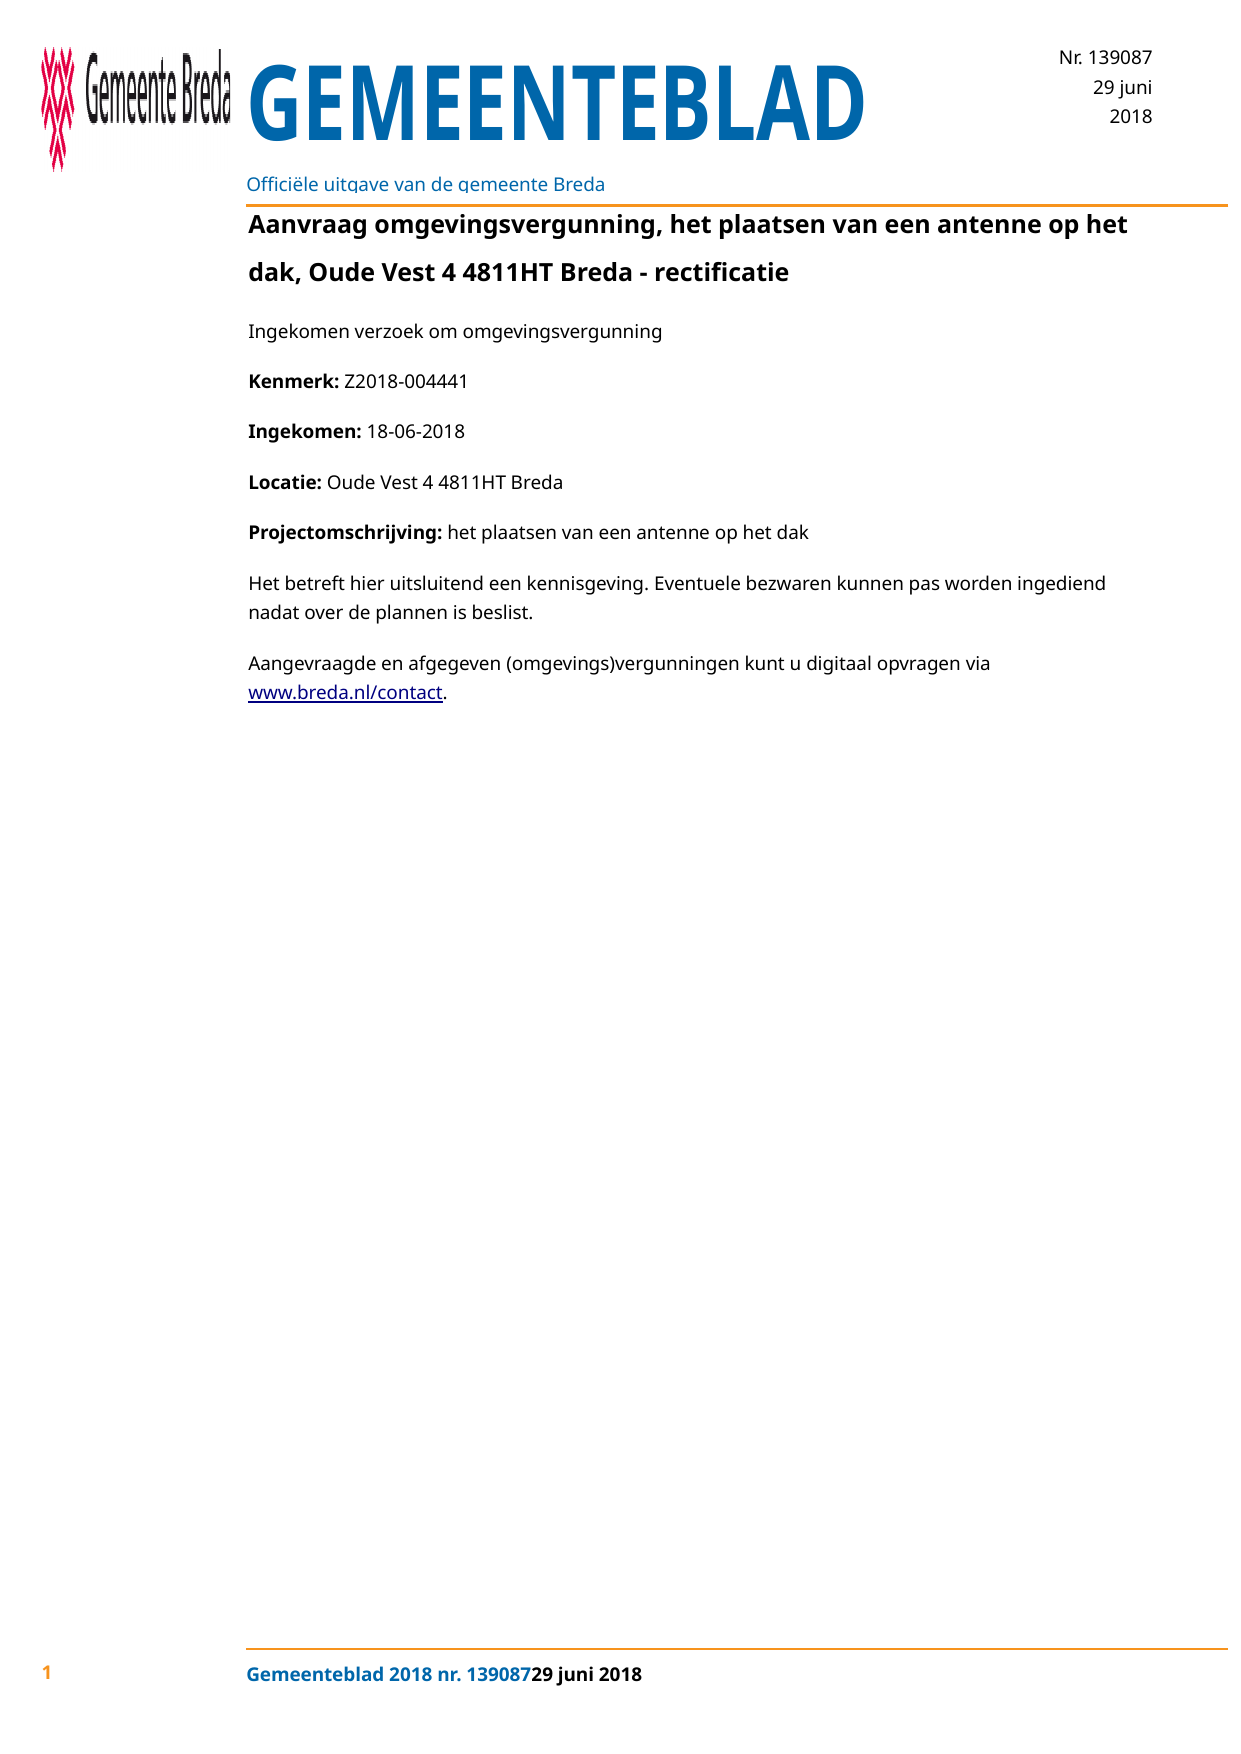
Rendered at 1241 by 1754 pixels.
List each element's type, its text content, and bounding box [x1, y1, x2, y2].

picture [41, 47, 231, 172]
text Het betreft hier uitsluitend een kennisgeving. Eventuele bezwaren kunnen pas worden ingediend nadat over de plannen is beslist. [248, 570, 1152, 625]
text Aanvraag omgevingsvergunning, het plaatsen van een antenne op het dak, Oude Vest 4 4811HT Breda - rectificatie [248, 207, 1152, 288]
text Ingekomen verzoek om omgevingsvergunning [248, 318, 1152, 344]
text Ingekomen: 18-06-2018 [248, 419, 1152, 444]
text Kenmerk: Z2018-004441 [248, 368, 1152, 394]
text Locatie: Oude Vest 4 4811HT Breda [248, 469, 1152, 495]
text Aangevraagde en afgegeven (omgevings)vergunningen kunt u digitaal opvragen via www.breda.nl/contact. [248, 650, 1152, 705]
text Projectomschrijving: het plaatsen van een antenne op het dak [248, 519, 1152, 545]
